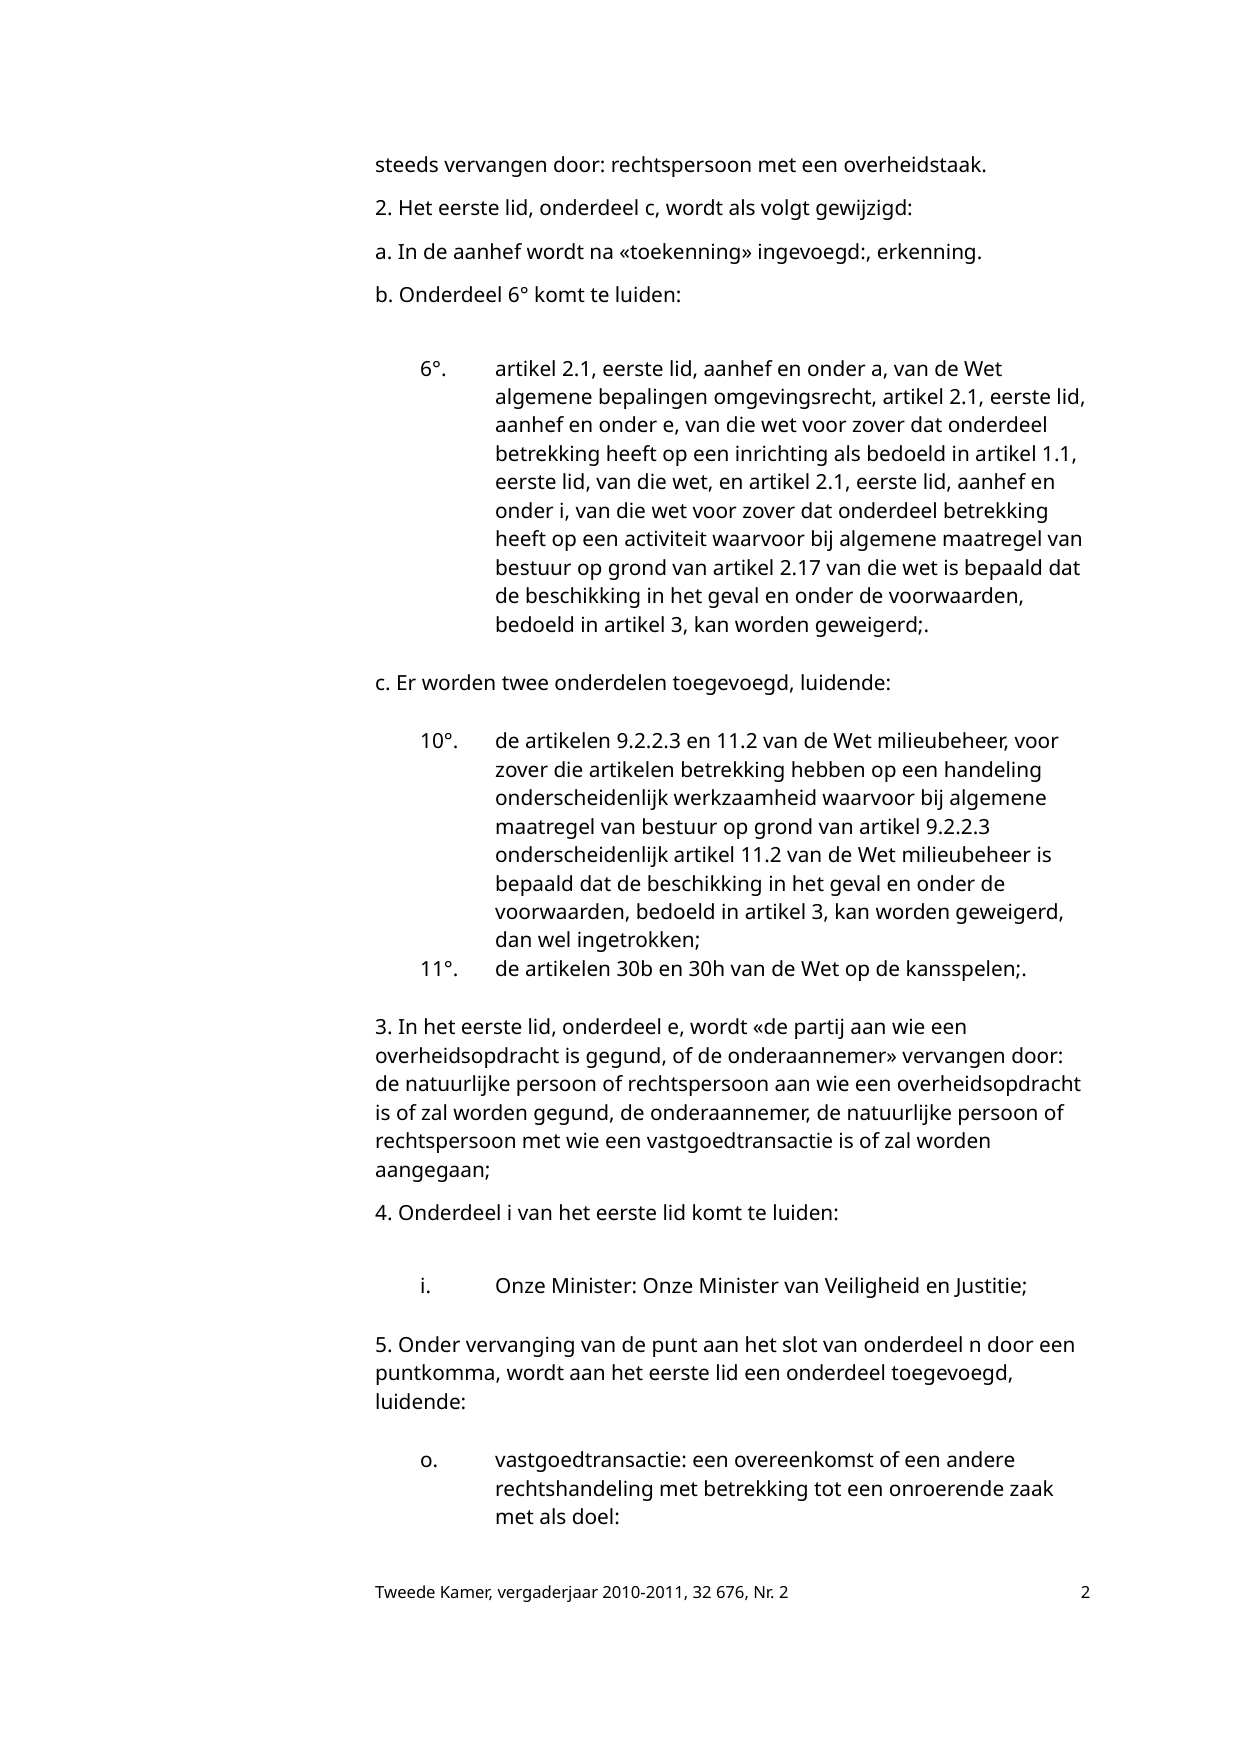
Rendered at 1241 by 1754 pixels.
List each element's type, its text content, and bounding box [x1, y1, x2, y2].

text 5. Onder vervanging van de punt aan het slot van onderdeel n door een puntkomma, wordt aan het eerste lid een onderdeel toegevoegd, luidende: [375, 1330, 1090, 1415]
list vastgoedtransactie: een overeenkomst of een andere rechtshandeling met betrekking tot een onroerende zaak met als doel: [420, 1445, 1090, 1531]
list Onze Minister: Onze Minister van Veiligheid en Justitie; [420, 1272, 1090, 1300]
text steeds vervangen door: rechtspersoon met een overheidstaak. [375, 150, 1090, 178]
text b. Onderdeel 6° komt te luiden: [375, 280, 1090, 309]
text 2. Het eerste lid, onderdeel c, wordt als volgt gewijzigd: [375, 193, 1090, 222]
text a. In de aanhef wordt na «toekenning» ingevoegd:, erkenning. [375, 237, 1090, 265]
list artikel 2.1, eerste lid, aanhef en onder a, van de Wet algemene bepalingen omgevingsrecht, artikel 2.1, eerste lid, aanhef en onder e, van die wet voor zover dat onderdeel betrekking heeft op een inrichting als bedoeld in artikel 1.1, eerste lid, van die wet, en artikel 2.1, eerste lid, aanhef en onder i, van die wet voor zover dat onderdeel betrekking heeft op een activiteit waarvoor bij algemene maatregel van bestuur op grond van artikel 2.17 van die wet is bepaald dat de beschikking in het geval en onder de voorwaarden, bedoeld in artikel 3, kan worden geweigerd;. [420, 354, 1090, 638]
list de artikelen 30b en 30h van de Wet op de kansspelen;. [420, 954, 1090, 982]
text 4. Onderdeel i van het eerste lid komt te luiden: [375, 1198, 1090, 1227]
text c. Er worden twee onderdelen toegevoegd, luidende: [375, 668, 1090, 697]
text 3. In het eerste lid, onderdeel e, wordt «de partij aan wie een overheidsopdracht is gegund, of de onderaannemer» vervangen door: de natuurlijke persoon of rechtspersoon aan wie een overheidsopdracht is of zal worden gegund, de onderaannemer, de natuurlijke persoon of rechtspersoon met wie een vastgoedtransactie is of zal worden aangegaan; [375, 1012, 1090, 1183]
list de artikelen 9.2.2.3 en 11.2 van de Wet milieubeheer, voor zover die artikelen betrekking hebben op een handeling onderscheidenlijk werkzaamheid waarvoor bij algemene maatregel van bestuur op grond van artikel 9.2.2.3 onderscheidenlijk artikel 11.2 van de Wet milieubeheer is bepaald dat de beschikking in het geval en onder de voorwaarden, bedoeld in artikel 3, kan worden geweigerd, dan wel ingetrokken; [420, 727, 1090, 954]
